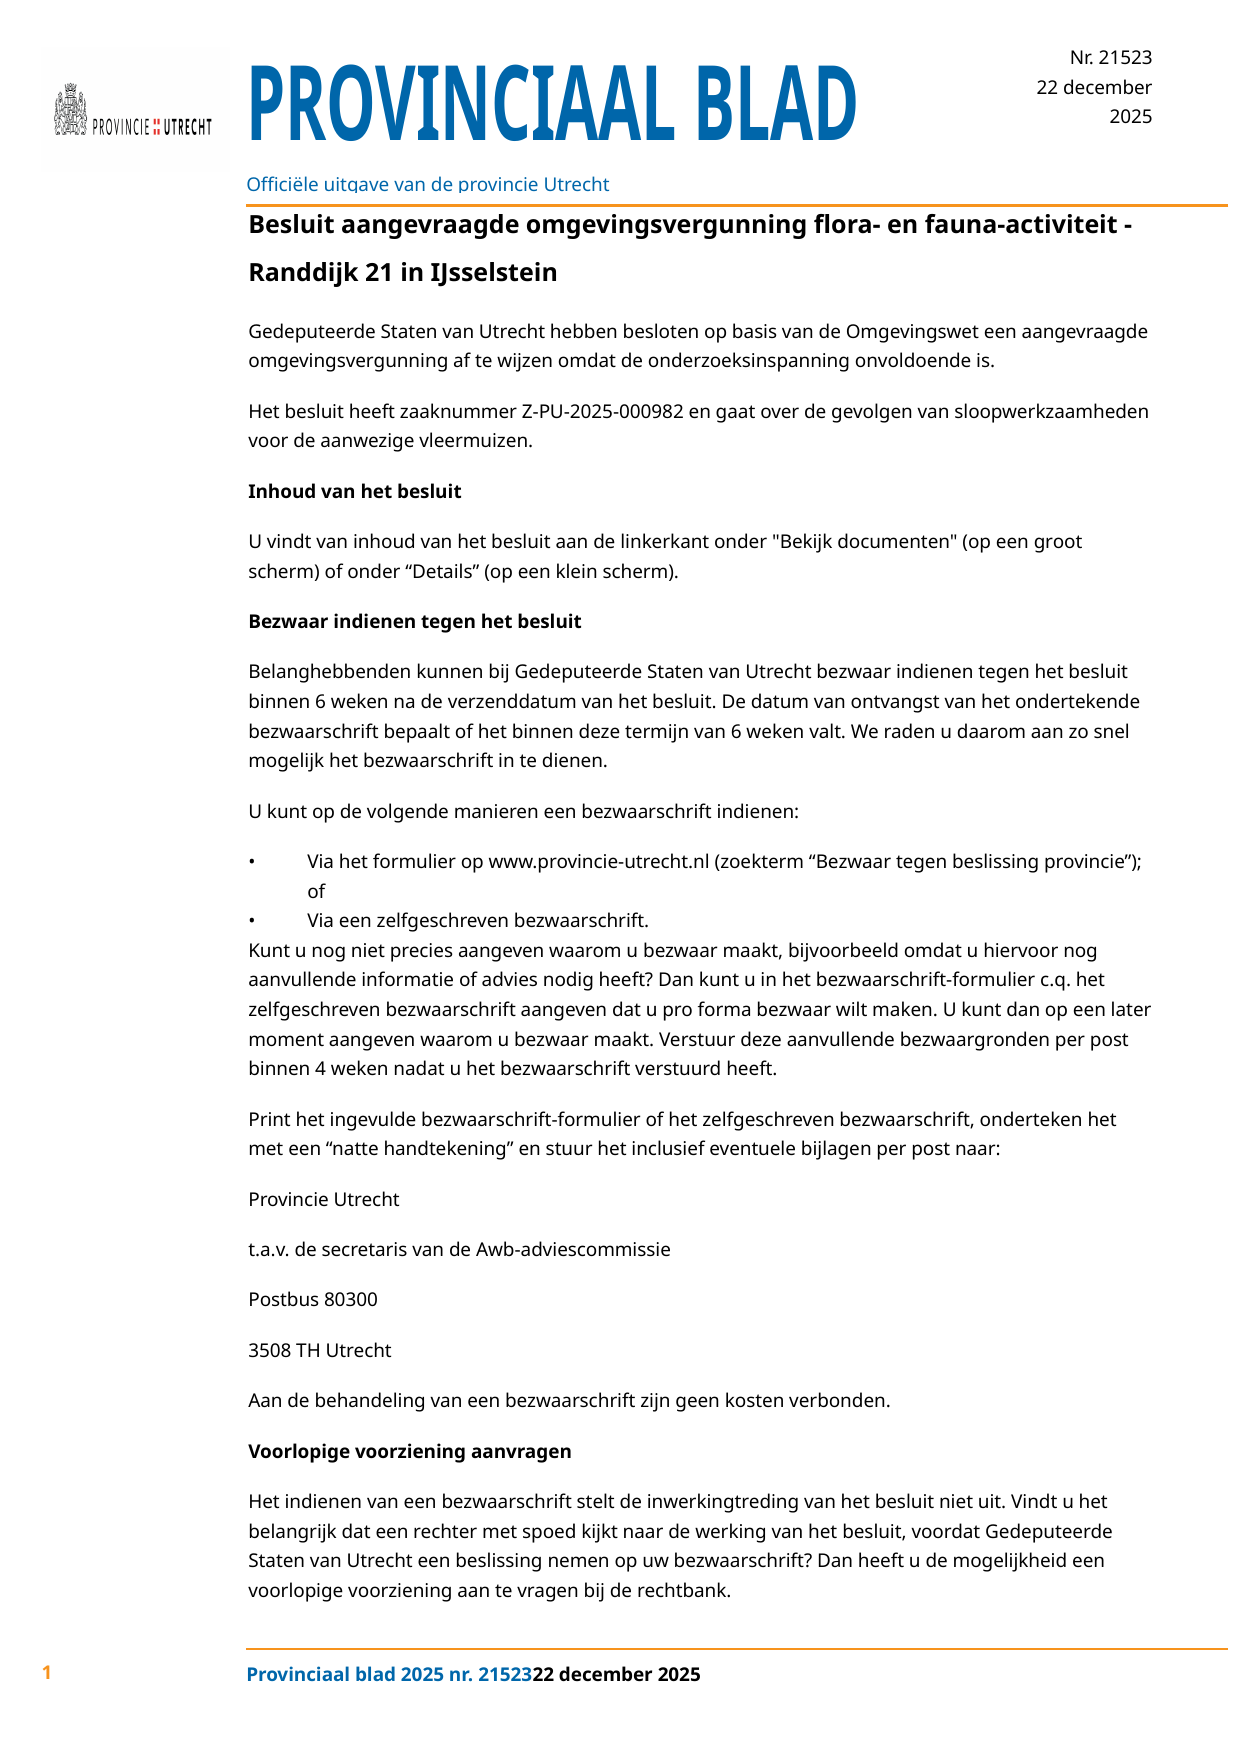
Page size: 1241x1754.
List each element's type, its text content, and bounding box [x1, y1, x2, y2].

text Inhoud van het besluit [248, 478, 1152, 504]
text Print het ingevulde bezwaarschrift-formulier of het zelfgeschreven bezwaarschrift, onderteken het met een “natte handtekening” en stuur het inclusief eventuele bijlagen per post naar: [248, 1106, 1152, 1161]
picture [41, 47, 231, 172]
list Via het formulier op www.provincie-utrecht.nl (zoekterm “Bezwaar tegen beslissing provincie”); of [248, 848, 1152, 904]
text Aan de behandeling van een bezwaarschrift zijn geen kosten verbonden. [248, 1387, 1152, 1413]
text Voorlopige voorziening aanvragen [248, 1438, 1152, 1464]
text Belanghebbenden kunnen bij Gedeputeerde Staten van Utrecht bezwaar indienen tegen het besluit binnen 6 weken na de verzenddatum van het besluit. De datum van ontvangst van het ondertekende bezwaarschrift bepaalt of het binnen deze termijn van 6 weken valt. We raden u daarom aan zo snel mogelijk het bezwaarschrift in te dienen. [248, 659, 1152, 773]
text Bezwaar indienen tegen het besluit [248, 608, 1152, 634]
text Provincie Utrecht [248, 1186, 1152, 1212]
text 3508 TH Utrecht [248, 1337, 1152, 1363]
text U kunt op de volgende manieren een bezwaarschrift indienen: [248, 798, 1152, 824]
text t.a.v. de secretaris van de Awb-adviescommissie [248, 1236, 1152, 1262]
text Het besluit heeft zaaknummer Z-PU-2025-000982 en gaat over de gevolgen van sloopwerkzaamheden voor de aanwezige vleermuizen. [248, 398, 1152, 453]
text U vindt van inhoud van het besluit aan de linkerkant onder "Bekijk documenten" (op een groot scherm) of onder “Details” (op een klein scherm). [248, 528, 1152, 584]
list Via een zelfgeschreven bezwaarschrift. [248, 907, 1152, 933]
text Kunt u nog niet precies aangeven waarom u bezwaar maakt, bijvoorbeeld omdat u hiervoor nog aanvullende informatie of advies nodig heeft? Dan kunt u in het bezwaarschrift-formulier c.q. het zelfgeschreven bezwaarschrift aangeven dat u pro forma bezwaar wilt maken. U kunt dan op een later moment aangeven waarom u bezwaar maakt. Verstuur deze aanvullende bezwaargronden per post binnen 4 weken nadat u het bezwaarschrift verstuurd heeft. [248, 937, 1152, 1081]
text Postbus 80300 [248, 1287, 1152, 1312]
text Besluit aangevraagde omgevingsvergunning flora- en fauna-activiteit - Randdijk 21 in IJsselstein [248, 207, 1152, 288]
text Het indienen van een bezwaarschrift stelt de inwerkingtreding van het besluit niet uit. Vindt u het belangrijk dat een rechter met spoed kijkt naar de werking van het besluit, voordat Gedeputeerde Staten van Utrecht een beslissing nemen op uw bezwaarschrift? Dan heeft u de mogelijkheid een voorlopige voorziening aan te vragen bij de rechtbank. [248, 1488, 1152, 1603]
text Gedeputeerde Staten van Utrecht hebben besloten op basis van de Omgevingswet een aangevraagde omgevingsvergunning af te wijzen omdat de onderzoeksinspanning onvoldoende is. [248, 318, 1152, 373]
